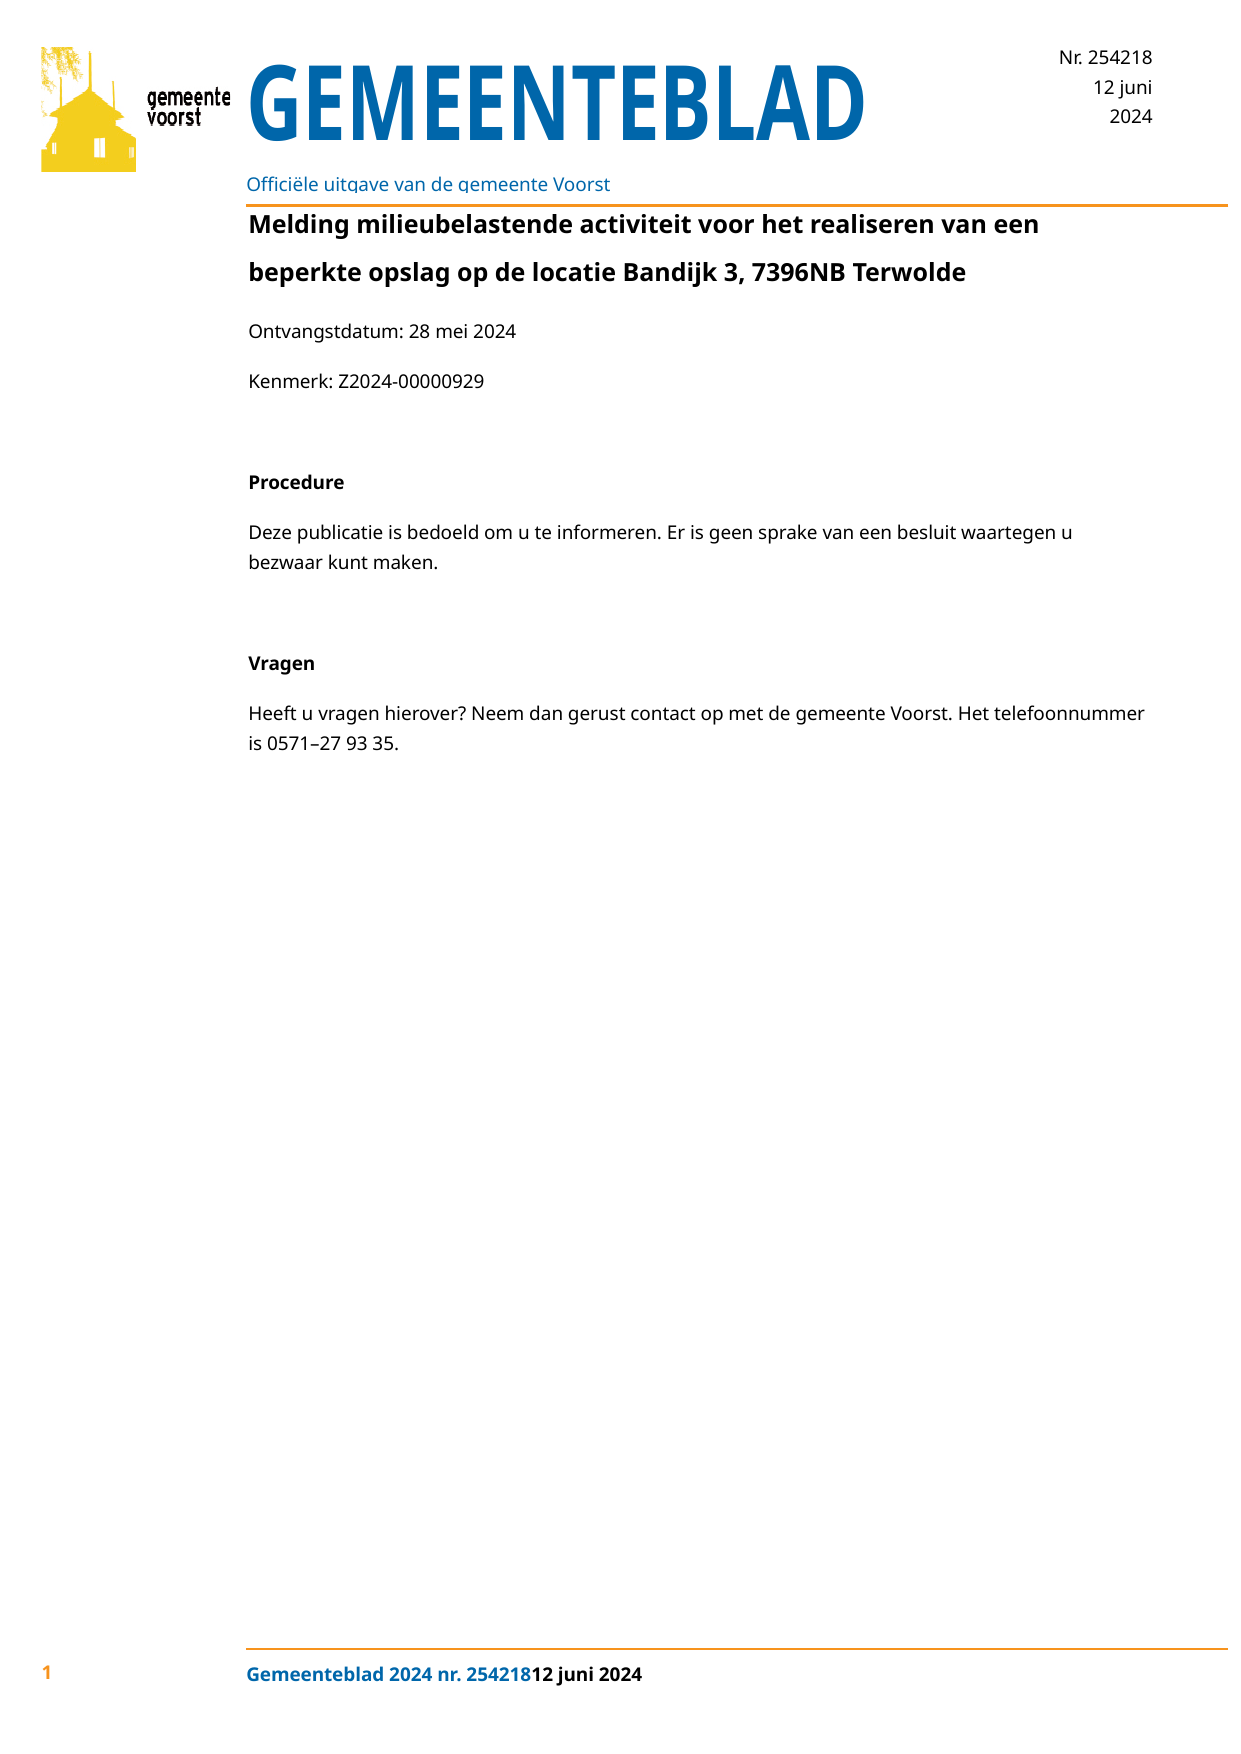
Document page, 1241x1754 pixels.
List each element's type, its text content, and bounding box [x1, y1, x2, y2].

text Deze publicatie is bedoeld om u te informeren. Er is geen sprake van een besluit waartegen u bezwaar kunt maken. [248, 519, 1152, 575]
text Melding milieubelastende activiteit voor het realiseren van een beperkte opslag op de locatie Bandijk 3, 7396NB Terwolde [248, 207, 1152, 288]
text Ontvangstdatum: 28 mei 2024 [248, 318, 1152, 344]
text Heeft u vragen hierover? Neem dan gerust contact op met de gemeente Voorst. Het telefoonnummer is 0571–27 93 35. [248, 700, 1152, 756]
picture [41, 47, 231, 172]
text Vragen [248, 650, 1152, 676]
text Kenmerk: Z2024-00000929 [248, 368, 1152, 394]
text Procedure [248, 469, 1152, 495]
